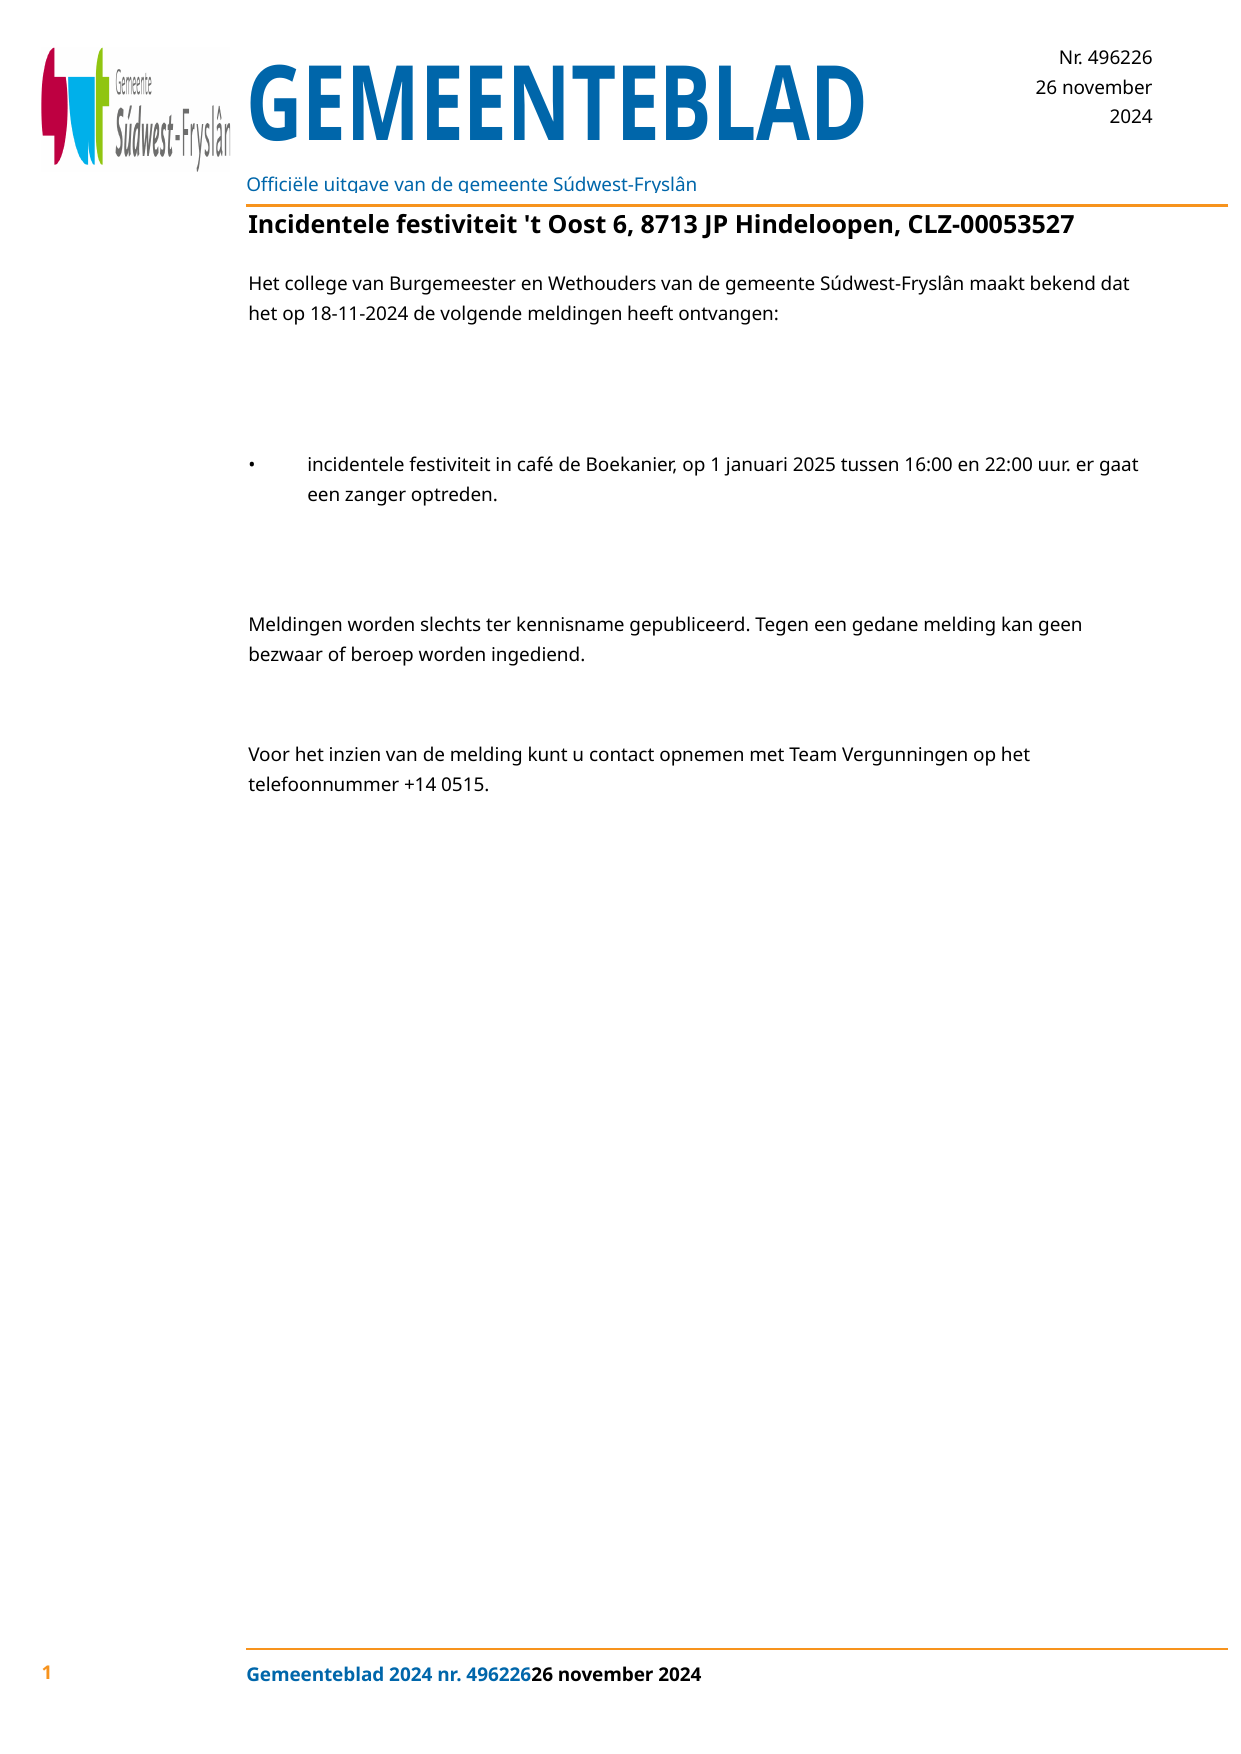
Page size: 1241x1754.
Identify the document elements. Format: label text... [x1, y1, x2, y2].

picture [41, 47, 231, 172]
text Het college van Burgemeester en Wethouders van de gemeente Súdwest-Fryslân maakt bekend dat het op 18-11-2024 de volgende meldingen heeft ontvangen: [248, 270, 1152, 326]
list incidentele festiviteit in café de Boekanier, op 1 januari 2025 tussen 16:00 en 22:00 uur. er gaat een zanger optreden. [248, 451, 1152, 506]
text Meldingen worden slechts ter kennisname gepubliceerd. Tegen een gedane melding kan geen bezwaar of beroep worden ingediend. [248, 611, 1152, 666]
text Incidentele festiviteit 't Oost 6, 8713 JP Hindeloopen, CLZ-00053527 [248, 207, 1152, 241]
text Voor het inzien van de melding kunt u contact opnemen met Team Vergunningen op het telefoonnummer +14 0515. [248, 742, 1152, 797]
